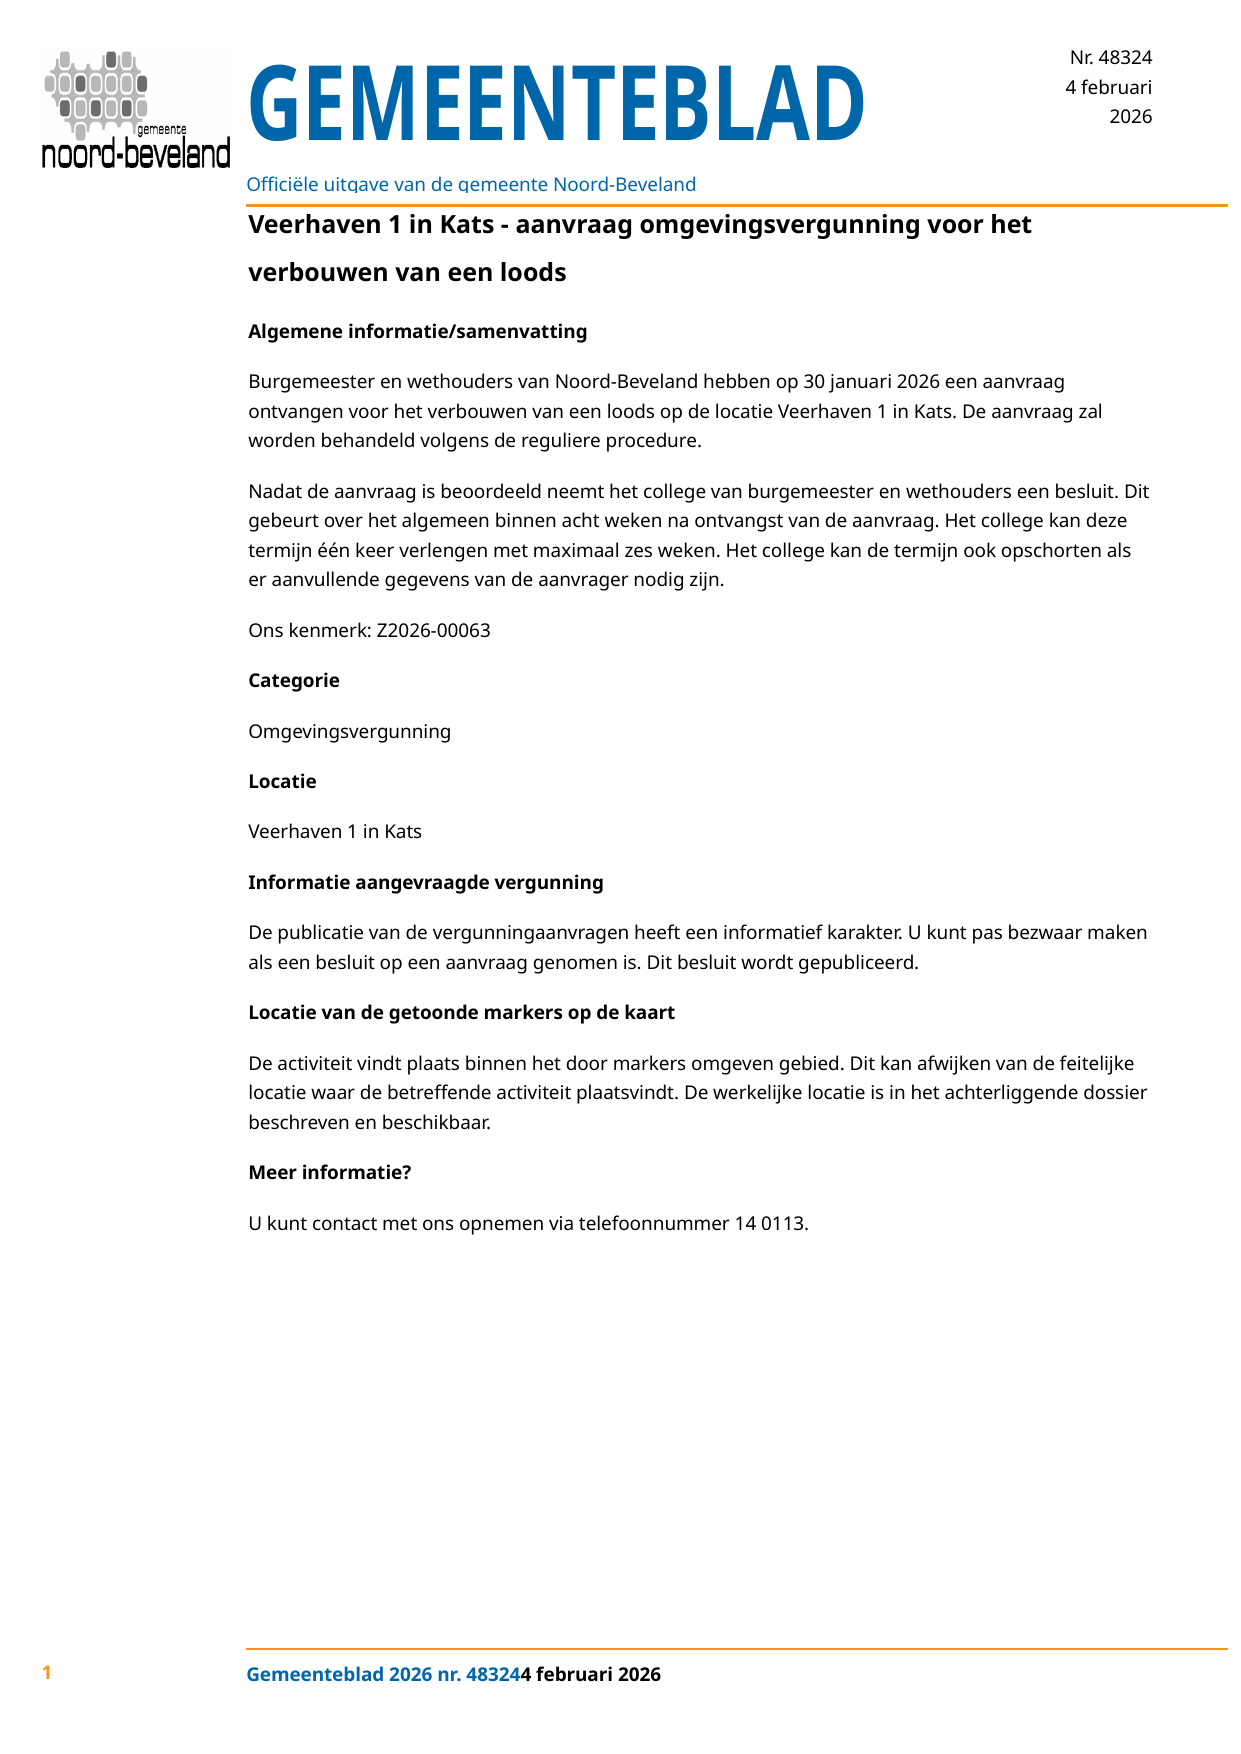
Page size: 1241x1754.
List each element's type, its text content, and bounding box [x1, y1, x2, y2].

text U kunt contact met ons opnemen via telefoonnummer 14 0113. [248, 1210, 1152, 1236]
text De publicatie van de vergunningaanvragen heeft een informatief karakter. U kunt pas bezwaar maken als een besluit op een aanvraag genomen is. Dit besluit wordt gepubliceerd. [248, 919, 1152, 975]
text Locatie van de getoonde markers op de kaart [248, 999, 1152, 1025]
text De activiteit vindt plaats binnen het door markers omgeven gebied. Dit kan afwijken van de feitelijke locatie waar de betreffende activiteit plaatsvindt. De werkelijke locatie is in het achterliggende dossier beschreven en beschikbaar. [248, 1050, 1152, 1135]
text Ons kenmerk: Z2026-00063 [248, 617, 1152, 643]
text Veerhaven 1 in Kats [248, 819, 1152, 844]
text Algemene informatie/samenvatting [248, 318, 1152, 344]
text Categorie [248, 667, 1152, 693]
picture [41, 47, 231, 172]
text Meer informatie? [248, 1159, 1152, 1185]
text Veerhaven 1 in Kats - aanvraag omgevingsvergunning voor het verbouwen van een loods [248, 207, 1152, 288]
text Burgemeester en wethouders van Noord-Beveland hebben op 30 januari 2026 een aanvraag ontvangen voor het verbouwen van een loods op de locatie Veerhaven 1 in Kats. De aanvraag zal worden behandeld volgens de reguliere procedure. [248, 368, 1152, 453]
text Locatie [248, 768, 1152, 794]
text Informatie aangevraagde vergunning [248, 869, 1152, 895]
text Omgevingsvergunning [248, 718, 1152, 744]
text Nadat de aanvraag is beoordeeld neemt het college van burgemeester en wethouders een besluit. Dit gebeurt over het algemeen binnen acht weken na ontvangst van de aanvraag. Het college kan deze termijn één keer verlengen met maximaal zes weken. Het college kan de termijn ook opschorten als er aanvullende gegevens van de aanvrager nodig zijn. [248, 478, 1152, 592]
